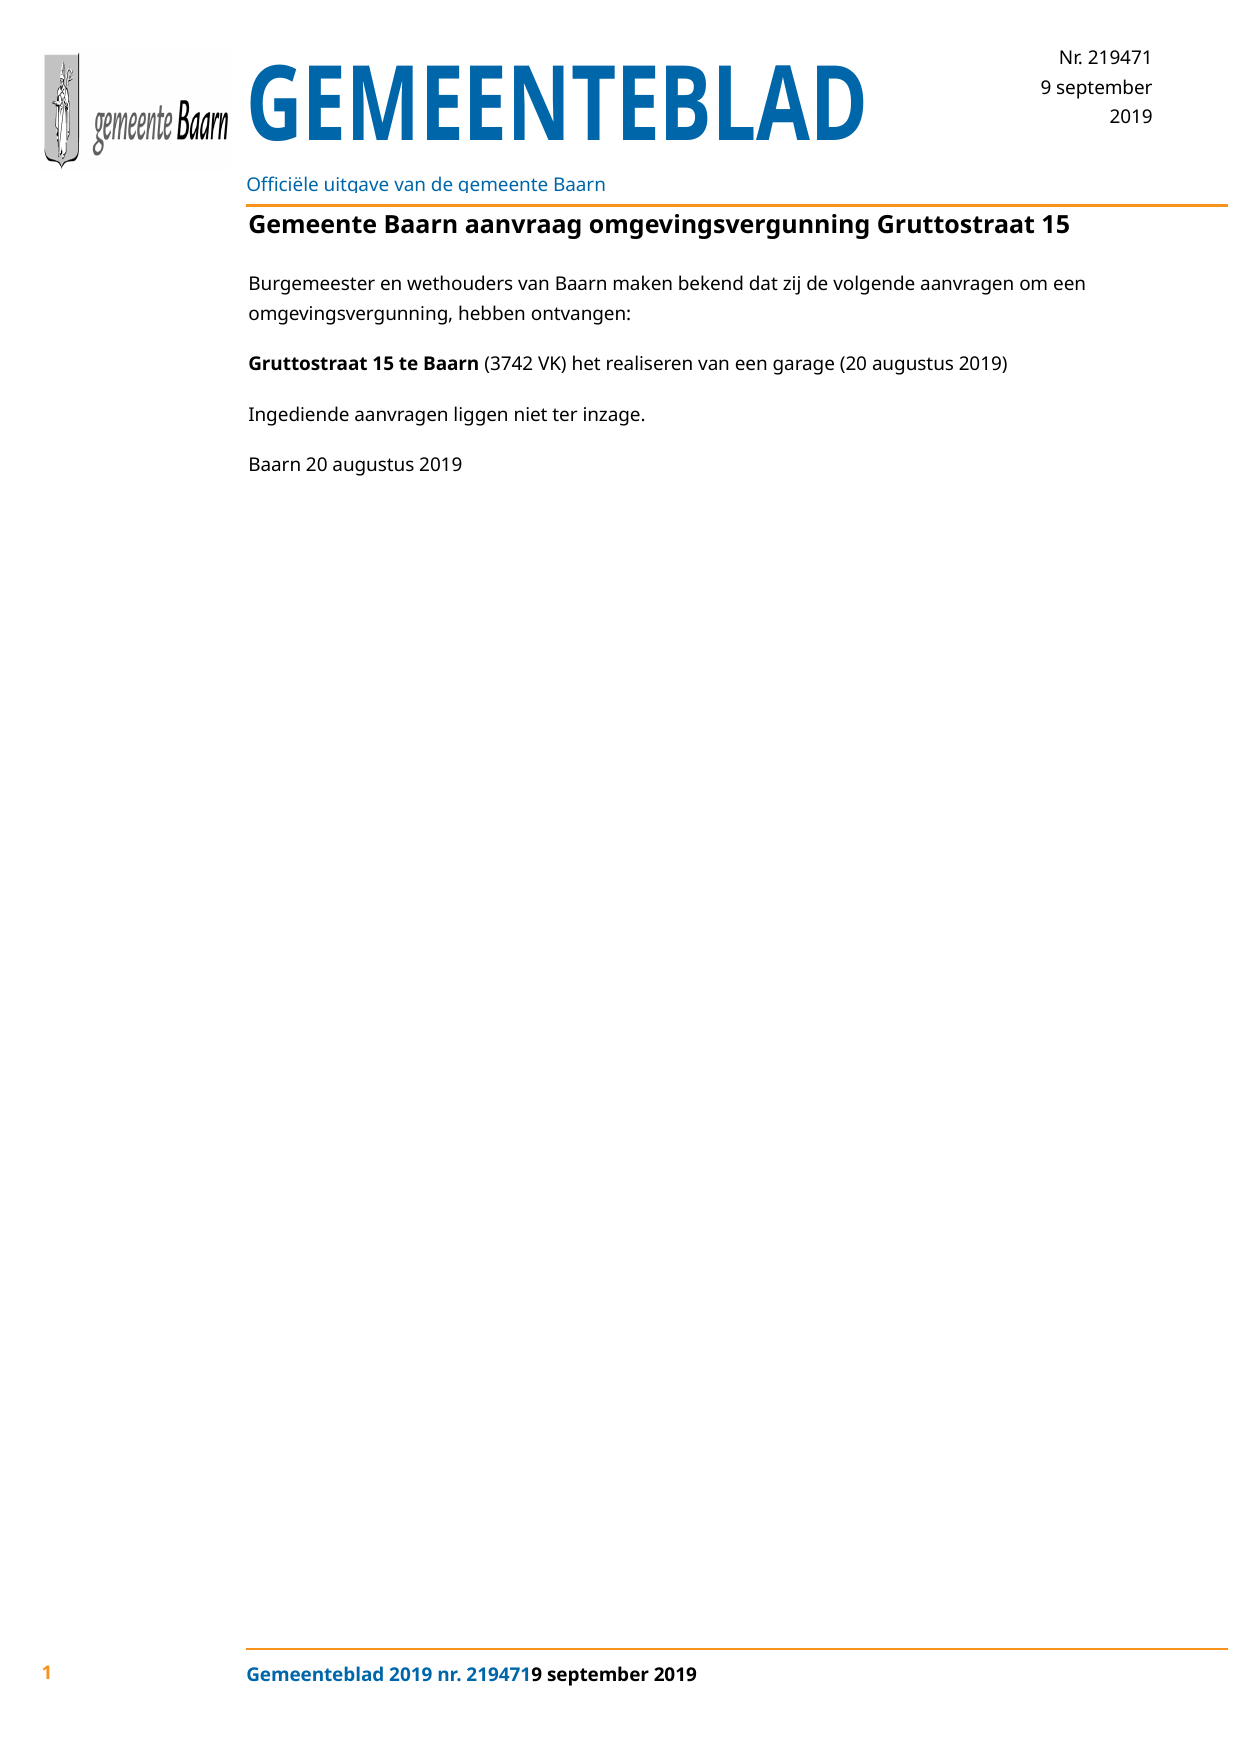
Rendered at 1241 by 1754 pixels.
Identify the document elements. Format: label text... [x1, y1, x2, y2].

text Baarn 20 augustus 2019 [248, 451, 1152, 477]
text Gemeente Baarn aanvraag omgevingsvergunning Gruttostraat 15 [248, 207, 1152, 241]
text Ingediende aanvragen liggen niet ter inzage. [248, 401, 1152, 426]
picture [41, 47, 231, 172]
text Burgemeester en wethouders van Baarn maken bekend dat zij de volgende aanvragen om een omgevingsvergunning, hebben ontvangen: [248, 270, 1152, 326]
text Gruttostraat 15 te Baarn (3742 VK) het realiseren van een garage (20 augustus 2019) [248, 350, 1152, 376]
